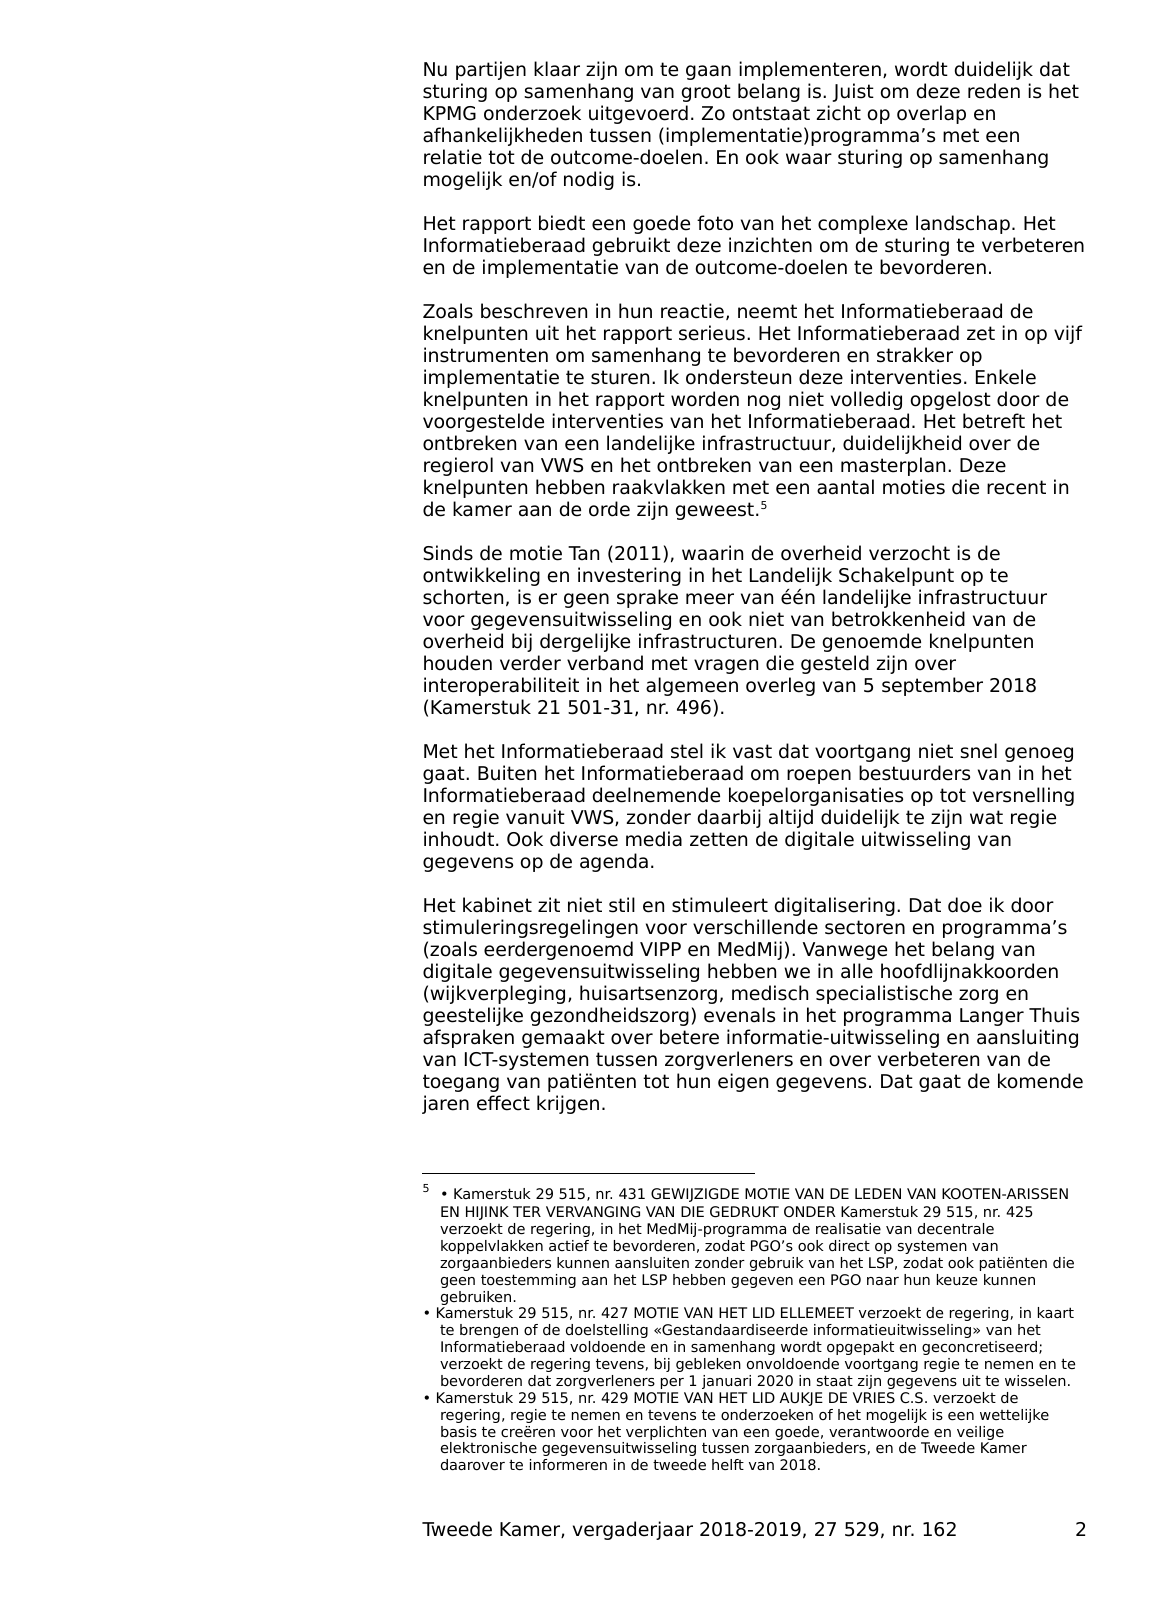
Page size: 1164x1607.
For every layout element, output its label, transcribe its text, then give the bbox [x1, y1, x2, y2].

text • Kamerstuk 29 515, nr. 429 MOTIE VAN HET LID AUKJE DE VRIES C.S. verzoekt de regering, regie te nemen en tevens te onderzoeken of het mogelijk is een wettelijke basis te creëren voor het verplichten van een goede, verantwoorde en veilige elektronische gegevensuitwisseling tussen zorgaanbieders, en de Tweede Kamer daarover te informeren in de tweede helft van 2018. [422, 1390, 1087, 1474]
text Zoals beschreven in hun reactie, neemt het Informatieberaad de knelpunten uit het rapport serieus. Het Informatieberaad zet in op vijf instrumenten om samenhang te bevorderen en strakker op implementatie te sturen. Ik ondersteun deze interventies. Enkele knelpunten in het rapport worden nog niet volledig opgelost door de voorgestelde interventies van het Informatieberaad. Het betreft het ontbreken van een landelijke infrastructuur, duidelijkheid over de regierol van VWS en het ontbreken van een masterplan. Deze knelpunten hebben raakvlakken met een aantal moties die recent in de kamer aan de orde zijn geweest. [422, 301, 1087, 521]
text Nu partijen klaar zijn om te gaan implementeren, wordt duidelijk dat sturing op samenhang van groot belang is. Juist om deze reden is het KPMG onderzoek uitgevoerd. Zo ontstaat zicht op overlap en afhankelijkheden tussen (implementatie)programma’s met een relatie tot de outcome-doelen. En ook waar sturing op samenhang mogelijk en/of nodig is. [422, 59, 1087, 191]
text • Kamerstuk 29 515, nr. 431 GEWIJZIGDE MOTIE VAN DE LEDEN VAN KOOTEN-ARISSEN EN HIJINK TER VERVANGING VAN DIE GEDRUKT ONDER Kamerstuk 29 515, nr. 425 verzoekt de regering, in het MedMij-programma de realisatie van decentrale koppelvlakken actief te bevorderen, zodat PGO’s ook direct op systemen van zorgaanbieders kunnen aansluiten zonder gebruik van het LSP, zodat ook patiënten die geen toestemming aan het LSP hebben gegeven een PGO naar hun keuze kunnen gebruiken. [422, 1182, 1087, 1306]
text • Kamerstuk 29 515, nr. 427 MOTIE VAN HET LID ELLEMEET verzoekt de regering, in kaart te brengen of de doelstelling «Gestandaardiseerde informatieuitwisseling» van het Informatieberaad voldoende en in samenhang wordt opgepakt en geconcretiseerd; verzoekt de regering tevens, bij gebleken onvoldoende voortgang regie te nemen en te bevorderen dat zorgverleners per 1 januari 2020 in staat zijn gegevens uit te wisselen. [422, 1306, 1087, 1390]
text Het rapport biedt een goede foto van het complexe landschap. Het Informatieberaad gebruikt deze inzichten om de sturing te verbeteren en de implementatie van de outcome-doelen te bevorderen. [422, 213, 1087, 279]
text Sinds de motie Tan (2011), waarin de overheid verzocht is de ontwikkeling en investering in het Landelijk Schakelpunt op te schorten, is er geen sprake meer van één landelijke infrastructuur voor gegevensuitwisseling en ook niet van betrokkenheid van de overheid bij dergelijke infrastructuren. De genoemde knelpunten houden verder verband met vragen die gesteld zijn over interoperabiliteit in het algemeen overleg van 5 september 2018 (Kamerstuk 21 501-31, nr. 496). [422, 543, 1087, 719]
text Met het Informatieberaad stel ik vast dat voortgang niet snel genoeg gaat. Buiten het Informatieberaad om roepen bestuurders van in het Informatieberaad deelnemende koepelorganisaties op tot versnelling en regie vanuit VWS, zonder daarbij altijd duidelijk te zijn wat regie inhoudt. Ook diverse media zetten de digitale uitwisseling van gegevens op de agenda. [422, 741, 1087, 873]
text Het kabinet zit niet stil en stimuleert digitalisering. Dat doe ik door stimuleringsregelingen voor verschillende sectoren en programma’s (zoals eerdergenoemd VIPP en MedMij). Vanwege het belang van digitale gegevensuitwisseling hebben we in alle hoofdlijnakkoorden (wijkverpleging, huisartsenzorg, medisch specialistische zorg en geestelijke gezondheidszorg) evenals in het programma Langer Thuis afspraken gemaakt over betere informatie-uitwisseling en aansluiting van ICT-systemen tussen zorgverleners en over verbeteren van de toegang van patiënten tot hun eigen gegevens. Dat gaat de komende jaren effect krijgen. [422, 895, 1087, 1115]
